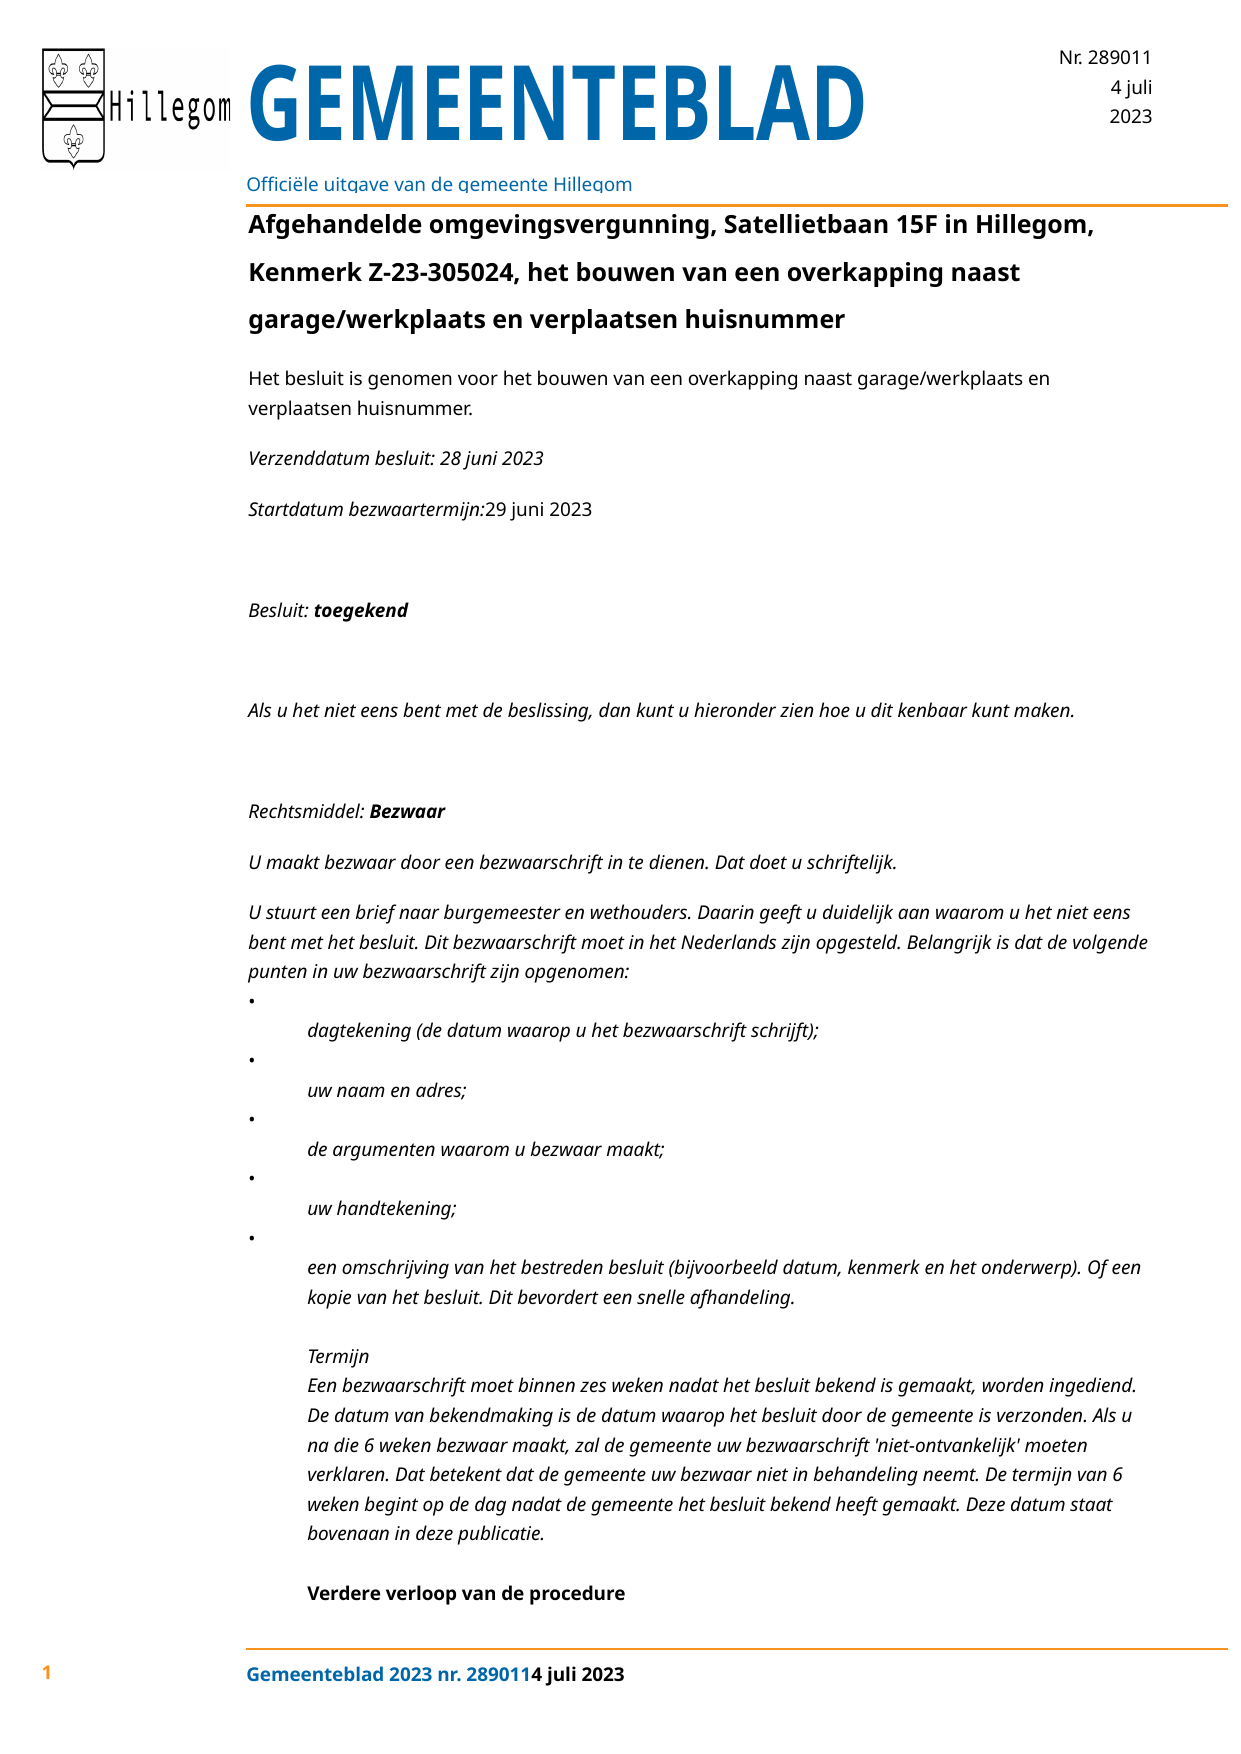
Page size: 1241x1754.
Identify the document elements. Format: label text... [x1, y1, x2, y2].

list uw naam en adres; [248, 1077, 1152, 1102]
text U maakt bezwaar door een bezwaarschrift in te dienen. Dat doet u schriftelijk. [248, 849, 1152, 874]
list Verdere verloop van de procedure [248, 1580, 1152, 1605]
text Als u het niet eens bent met de beslissing, dan kunt u hieronder zien hoe u dit kenbaar kunt maken. [248, 698, 1152, 723]
list uw handtekening; [248, 1195, 1152, 1221]
list Een bezwaarschrift moet binnen zes weken nadat het besluit bekend is gemaakt, worden ingediend. De datum van bekendmaking is de datum waarop het besluit door de gemeente is verzonden. Als u na die 6 weken bezwaar maakt, zal de gemeente uw bezwaarschrift 'niet-ontvankelijk' moeten verklaren. Dat betekent dat de gemeente uw bezwaar niet in behandeling neemt. De termijn van 6 weken begint op de dag nadat de gemeente het besluit bekend heeft gemaakt. Deze datum staat bovenaan in deze publicatie. [248, 1373, 1152, 1546]
list een omschrijving van het bestreden besluit (bijvoorbeeld datum, kenmerk en het onderwerp). Of een kopie van het besluit. Dit bevordert een snelle afhandeling. [248, 1254, 1152, 1309]
list dagtekening (de datum waarop u het bezwaarschrift schrijft); [248, 1018, 1152, 1043]
text Besluit: toegekend [248, 597, 1152, 622]
list de argumenten waarom u bezwaar maakt; [248, 1136, 1152, 1162]
text Afgehandelde omgevingsvergunning, Satellietbaan 15F in Hillegom, Kenmerk Z-23-305024, het bouwen van een overkapping naast garage/werkplaats en verplaatsen huisnummer [248, 207, 1152, 336]
text U stuurt een brief naar burgemeester en wethouders. Daarin geeft u duidelijk aan waarom u het niet eens bent met het besluit. Dit bezwaarschrift moet in het Nederlands zijn opgesteld. Belangrijk is dat de volgende punten in uw bezwaarschrift zijn opgenomen: [248, 899, 1152, 984]
text Startdatum bezwaartermijn:29 juni 2023 [248, 496, 1152, 522]
picture [41, 47, 231, 172]
text Verzenddatum besluit: 28 juni 2023 [248, 446, 1152, 471]
text Het besluit is genomen voor het bouwen van een overkapping naast garage/werkplaats en verplaatsen huisnummer. [248, 366, 1152, 421]
text Rechtsmiddel: Bezwaar [248, 798, 1152, 824]
list Termijn [248, 1343, 1152, 1369]
